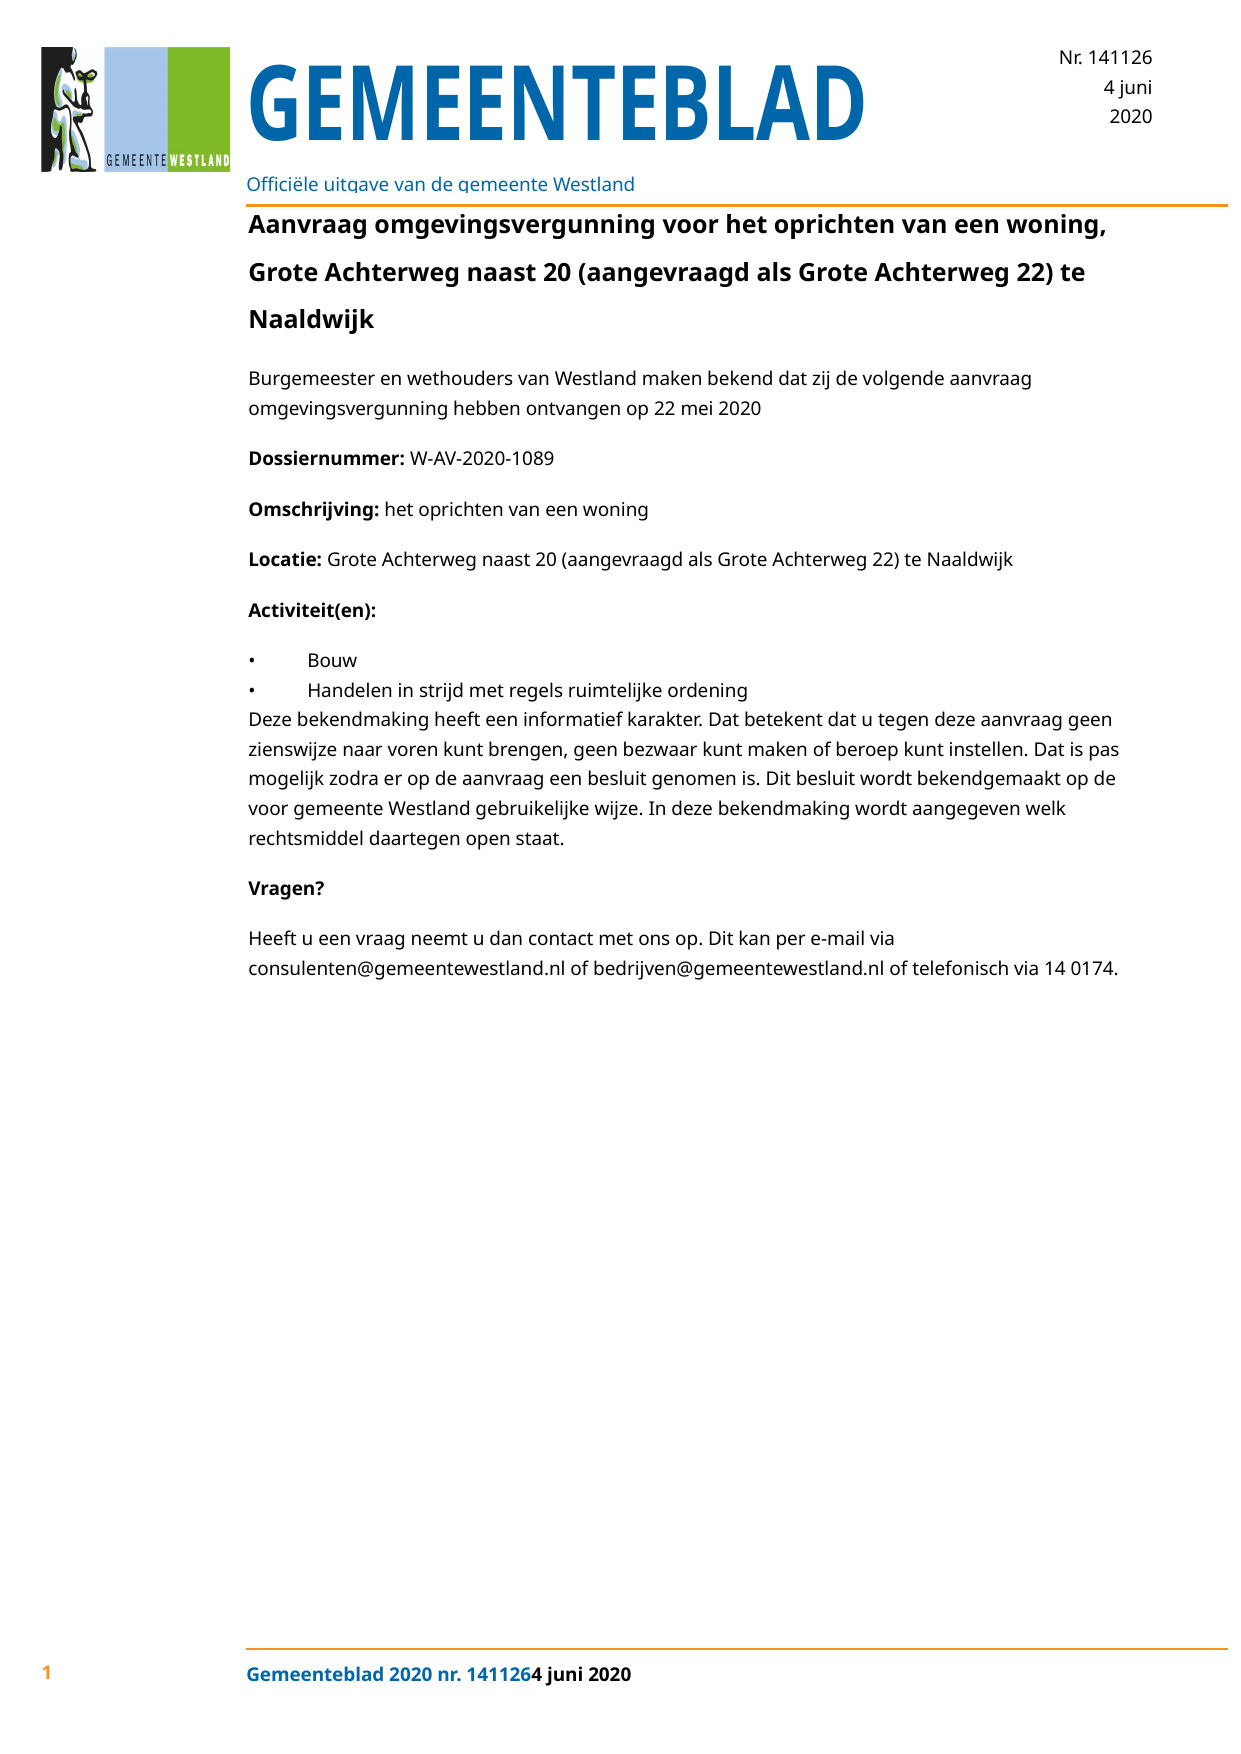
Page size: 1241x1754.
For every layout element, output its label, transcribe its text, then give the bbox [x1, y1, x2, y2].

text Deze bekendmaking heeft een informatief karakter. Dat betekent dat u tegen deze aanvraag geen zienswijze naar voren kunt brengen, geen bezwaar kunt maken of beroep kunt instellen. Dat is pas mogelijk zodra er op de aanvraag een besluit genomen is. Dit besluit wordt bekendgemaakt op de voor gemeente Westland gebruikelijke wijze. In deze bekendmaking wordt aangegeven welk rechtsmiddel daartegen open staat. [248, 706, 1152, 850]
text Vragen? [248, 875, 1152, 901]
text Dossiernummer: W-AV-2020-1089 [248, 446, 1152, 471]
text Aanvraag omgevingsvergunning voor het oprichten van een woning, Grote Achterweg naast 20 (aangevraagd als Grote Achterweg 22) te Naaldwijk [248, 207, 1152, 336]
text Heeft u een vraag neemt u dan contact met ons op. Dit kan per e-mail via consulenten@gemeentewestland.nl of bedrijven@gemeentewestland.nl of telefonisch via 14 0174. [248, 926, 1152, 981]
text Omschrijving: het oprichten van een woning [248, 496, 1152, 522]
list Bouw [248, 647, 1152, 673]
list Handelen in strijd met regels ruimtelijke ordening [248, 677, 1152, 702]
text Locatie: Grote Achterweg naast 20 (aangevraagd als Grote Achterweg 22) te Naaldwijk [248, 546, 1152, 572]
text Burgemeester en wethouders van Westland maken bekend dat zij de volgende aanvraag omgevingsvergunning hebben ontvangen op 22 mei 2020 [248, 366, 1152, 421]
picture [41, 47, 231, 172]
text Activiteit(en): [248, 597, 1152, 622]
